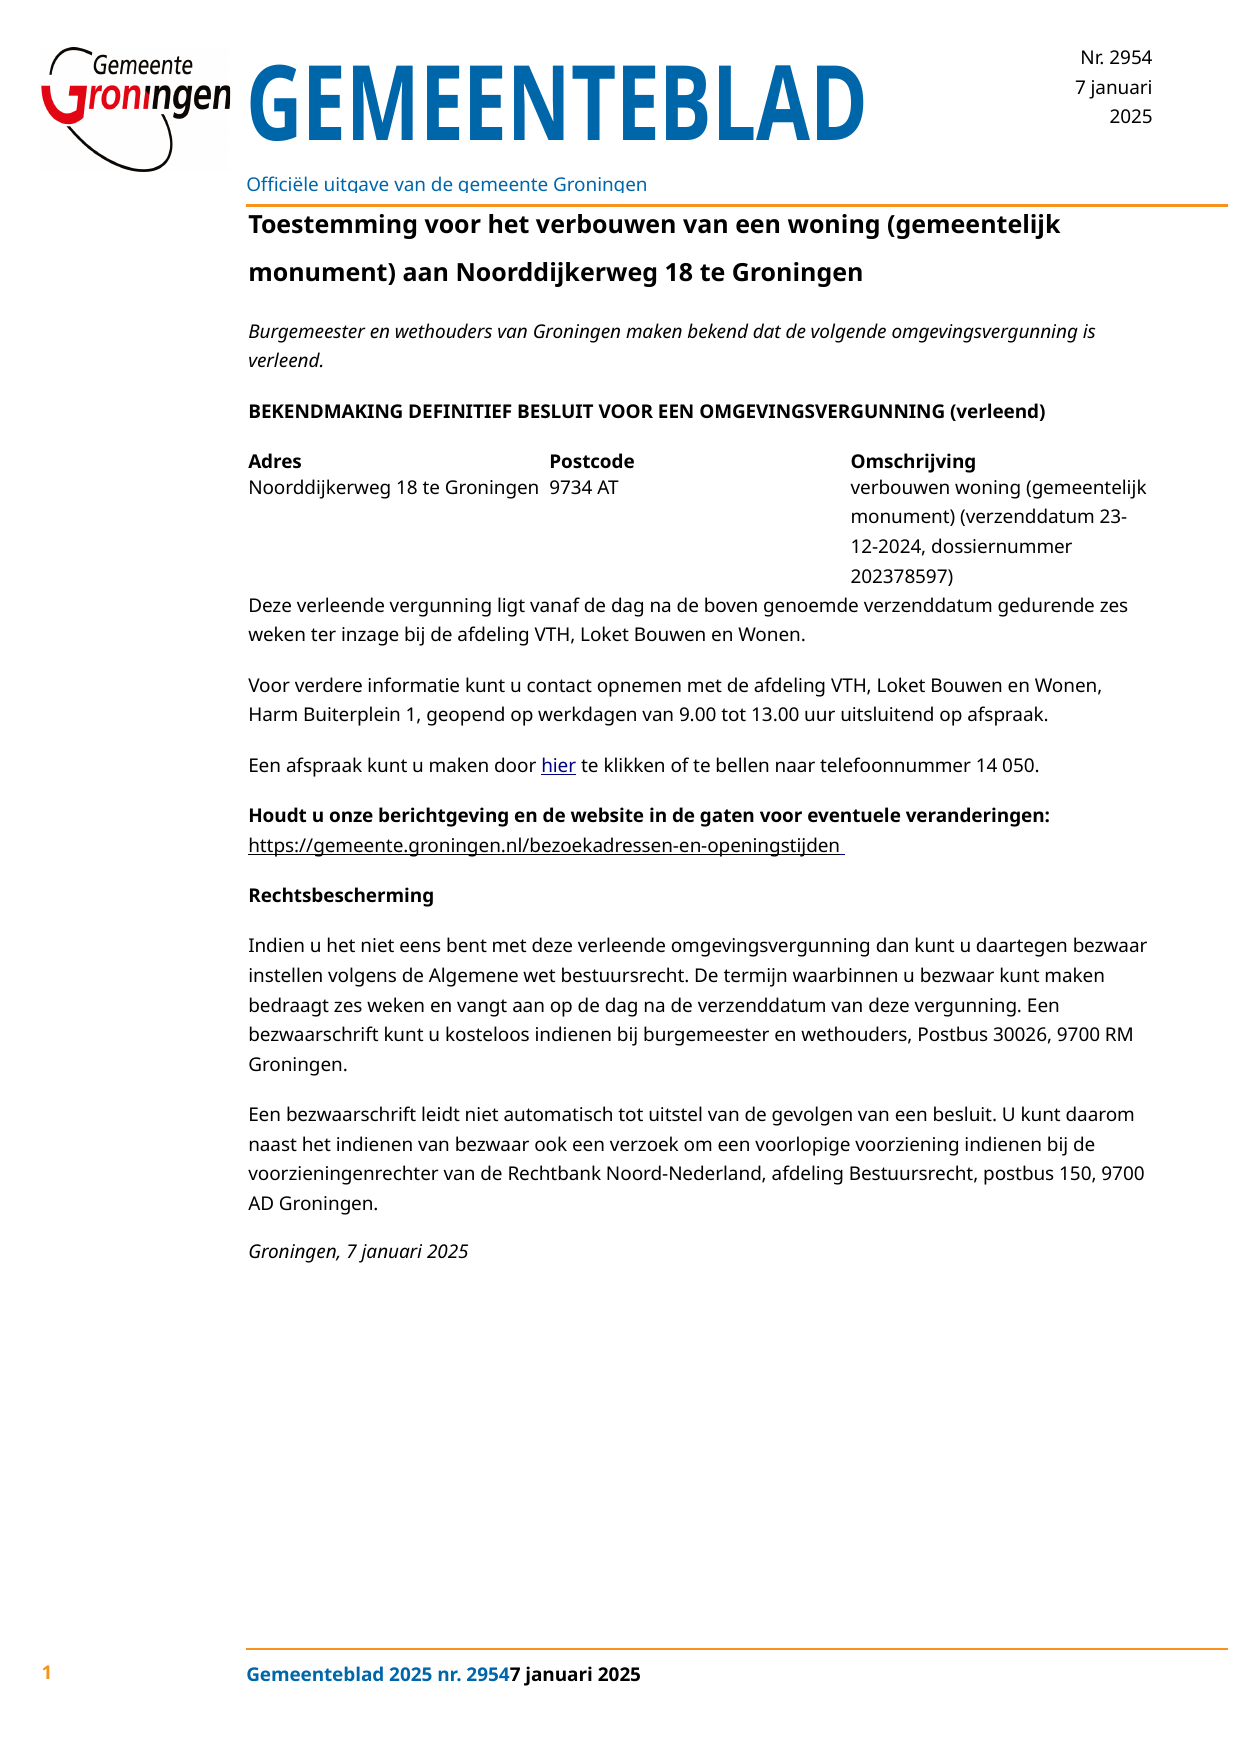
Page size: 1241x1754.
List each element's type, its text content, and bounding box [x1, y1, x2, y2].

text Deze verleende vergunning ligt vanaf de dag na de boven genoemde verzenddatum gedurende zes weken ter inzage bij de afdeling VTH, Loket Bouwen en Wonen. [248, 592, 1152, 647]
text Rechtsbescherming [248, 882, 1152, 908]
table_header Adres [248, 449, 549, 474]
table_cell verbouwen woning (gemeentelijk monument) (verzenddatum 23-12-2024, dossiernummer 202378597) [850, 474, 1152, 589]
text Een afspraak kunt u maken door hier te klikken of te bellen naar telefoonnummer 14 050. [248, 752, 1152, 778]
text Indien u het niet eens bent met deze verleende omgevingsvergunning dan kunt u daartegen bezwaar instellen volgens de Algemene wet bestuursrecht. De termijn waarbinnen u bezwaar kunt maken bedraagt zes weken en vangt aan op de dag na de verzenddatum van deze vergunning. Een bezwaarschrift kunt u kosteloos indienen bij burgemeester en wethouders, Postbus 30026, 9700 RM Groningen. [248, 933, 1152, 1077]
text Toestemming voor het verbouwen van een woning (gemeentelijk monument) aan Noorddijkerweg 18 te Groningen [248, 207, 1152, 288]
text Groningen, 7 januari 2025 [248, 1238, 1152, 1264]
text Een bezwaarschrift leidt niet automatisch tot uitstel van de gevolgen van een besluit. U kunt daarom naast het indienen van bezwaar ook een verzoek om een voorlopige voorziening indienen bij de voorzieningenrechter van de Rechtbank Noord-Nederland, afdeling Bestuursrecht, postbus 150, 9700 AD Groningen. [248, 1101, 1152, 1216]
text Houdt u onze berichtgeving en de website in de gaten voor eventuele veranderingen: https://gemeente.groningen.nl/bezoekadressen-en-openingstijden [248, 802, 1152, 858]
table_cell Noorddijkerweg 18 te Groningen [248, 474, 549, 589]
table_cell 9734 AT [549, 474, 850, 589]
text Voor verdere informatie kunt u contact opnemen met de afdeling VTH, Loket Bouwen en Wonen, Harm Buiterplein 1, geopend op werkdagen van 9.00 tot 13.00 uur uitsluitend op afspraak. [248, 672, 1152, 727]
text BEKENDMAKING DEFINITIEF BESLUIT VOOR EEN OMGEVINGSVERGUNNING (verleend) [248, 398, 1152, 424]
table_header Postcode [549, 449, 850, 474]
text Burgemeester en wethouders van Groningen maken bekend dat de volgende omgevingsvergunning is verleend. [248, 318, 1152, 373]
table_header Omschrijving [850, 449, 1152, 474]
picture [41, 47, 231, 172]
